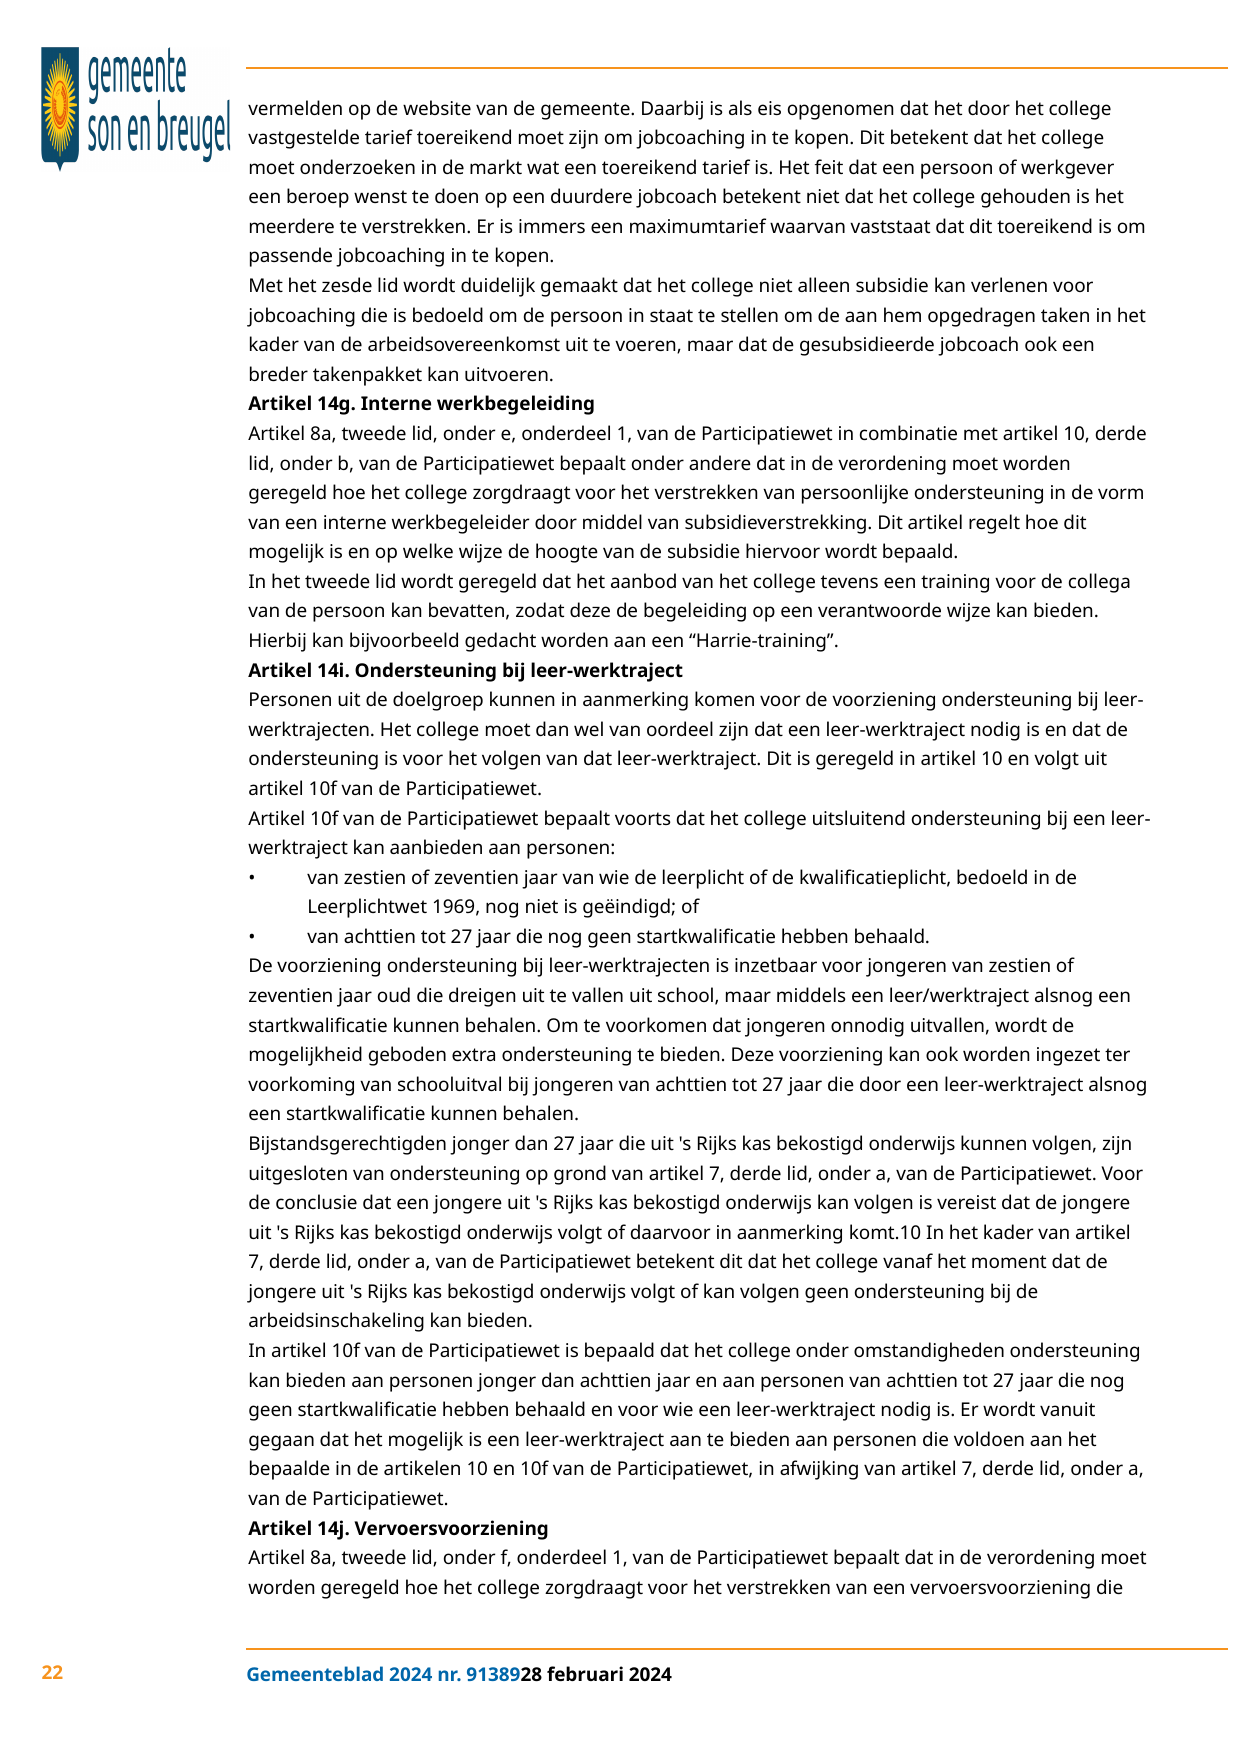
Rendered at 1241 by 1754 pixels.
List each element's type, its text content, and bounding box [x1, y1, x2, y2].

text Artikel 14i. Ondersteuning bij leer-werktraject [248, 657, 1152, 683]
picture [41, 47, 231, 172]
text Bijstandsgerechtigden jonger dan 27 jaar die uit 's Rijks kas bekostigd onderwijs kunnen volgen, zijn uitgesloten van ondersteuning op grond van artikel 7, derde lid, onder a, van de Participatiewet. Voor de conclusie dat een jongere uit 's Rijks kas bekostigd onderwijs kan volgen is vereist dat de jongere uit 's Rijks kas bekostigd onderwijs volgt of daarvoor in aanmerking komt.10 In het kader van artikel 7, derde lid, onder a, van de Participatiewet betekent dit dat het college vanaf het moment dat de jongere uit 's Rijks kas bekostigd onderwijs volgt of kan volgen geen ondersteuning bij de arbeidsinschakeling kan bieden. [248, 1130, 1152, 1333]
text Artikel 8a, tweede lid, onder e, onderdeel 1, van de Participatiewet in combinatie met artikel 10, derde lid, onder b, van de Participatiewet bepaalt onder andere dat in de verordening moet worden geregeld hoe het college zorgdraagt voor het verstrekken van persoonlijke ondersteuning in de vorm van een interne werkbegeleider door middel van subsidieverstrekking. Dit artikel regelt hoe dit mogelijk is en op welke wijze de hoogte van de subsidie hiervoor wordt bepaald. [248, 420, 1152, 564]
text Artikel 10f van de Participatiewet bepaalt voorts dat het college uitsluitend ondersteuning bij een leer-werktraject kan aanbieden aan personen: [248, 805, 1152, 860]
list van zestien of zeventien jaar van wie de leerplicht of de kwalificatieplicht, bedoeld in de Leerplichtwet 1969, nog niet is geëindigd; of [248, 864, 1152, 919]
text In het tweede lid wordt geregeld dat het aanbod van het college tevens een training voor de collega van de persoon kan bevatten, zodat deze de begeleiding op een verantwoorde wijze kan bieden. Hierbij kan bijvoorbeeld gedacht worden aan een “Harrie-training”. [248, 568, 1152, 653]
text vermelden op de website van de gemeente. Daarbij is als eis opgenomen dat het door het college vastgestelde tarief toereikend moet zijn om jobcoaching in te kopen. Dit betekent dat het college moet onderzoeken in de markt wat een toereikend tarief is. Het feit dat een persoon of werkgever een beroep wenst te doen op een duurdere jobcoach betekent niet dat het college gehouden is het meerdere te verstrekken. Er is immers een maximumtarief waarvan vaststaat dat dit toereikend is om passende jobcoaching in te kopen. [248, 95, 1152, 268]
text Artikel 14j. Vervoersvoorziening [248, 1515, 1152, 1541]
text Met het zesde lid wordt duidelijk gemaakt dat het college niet alleen subsidie kan verlenen voor jobcoaching die is bedoeld om de persoon in staat te stellen om de aan hem opgedragen taken in het kader van de arbeidsovereenkomst uit te voeren, maar dat de gesubsidieerde jobcoach ook een breder takenpakket kan uitvoeren. [248, 272, 1152, 387]
text De voorziening ondersteuning bij leer-werktrajecten is inzetbaar voor jongeren van zestien of zeventien jaar oud die dreigen uit te vallen uit school, maar middels een leer/werktraject alsnog een startkwalificatie kunnen behalen. Om te voorkomen dat jongeren onnodig uitvallen, wordt de mogelijkheid geboden extra ondersteuning te bieden. Deze voorziening kan ook worden ingezet ter voorkoming van schooluitval bij jongeren van achttien tot 27 jaar die door een leer-werktraject alsnog een startkwalificatie kunnen behalen. [248, 953, 1152, 1126]
list van achttien tot 27 jaar die nog geen startkwalificatie hebben behaald. [248, 923, 1152, 949]
text Personen uit de doelgroep kunnen in aanmerking komen voor de voorziening ondersteuning bij leer-werktrajecten. Het college moet dan wel van oordeel zijn dat een leer-werktraject nodig is en dat de ondersteuning is voor het volgen van dat leer-werktraject. Dit is geregeld in artikel 10 en volgt uit artikel 10f van de Participatiewet. [248, 686, 1152, 801]
text Artikel 8a, tweede lid, onder f, onderdeel 1, van de Participatiewet bepaalt dat in de verordening moet worden geregeld hoe het college zorgdraagt voor het verstrekken van een vervoersvoorziening die [248, 1544, 1152, 1600]
text Artikel 14g. Interne werkbegeleiding [248, 391, 1152, 416]
text In artikel 10f van de Participatiewet is bepaald dat het college onder omstandigheden ondersteuning kan bieden aan personen jonger dan achttien jaar en aan personen van achttien tot 27 jaar die nog geen startkwalificatie hebben behaald en voor wie een leer-werktraject nodig is. Er wordt vanuit gegaan dat het mogelijk is een leer-werktraject aan te bieden aan personen die voldoen aan het bepaalde in de artikelen 10 en 10f van de Participatiewet, in afwijking van artikel 7, derde lid, onder a, van de Participatiewet. [248, 1337, 1152, 1511]
